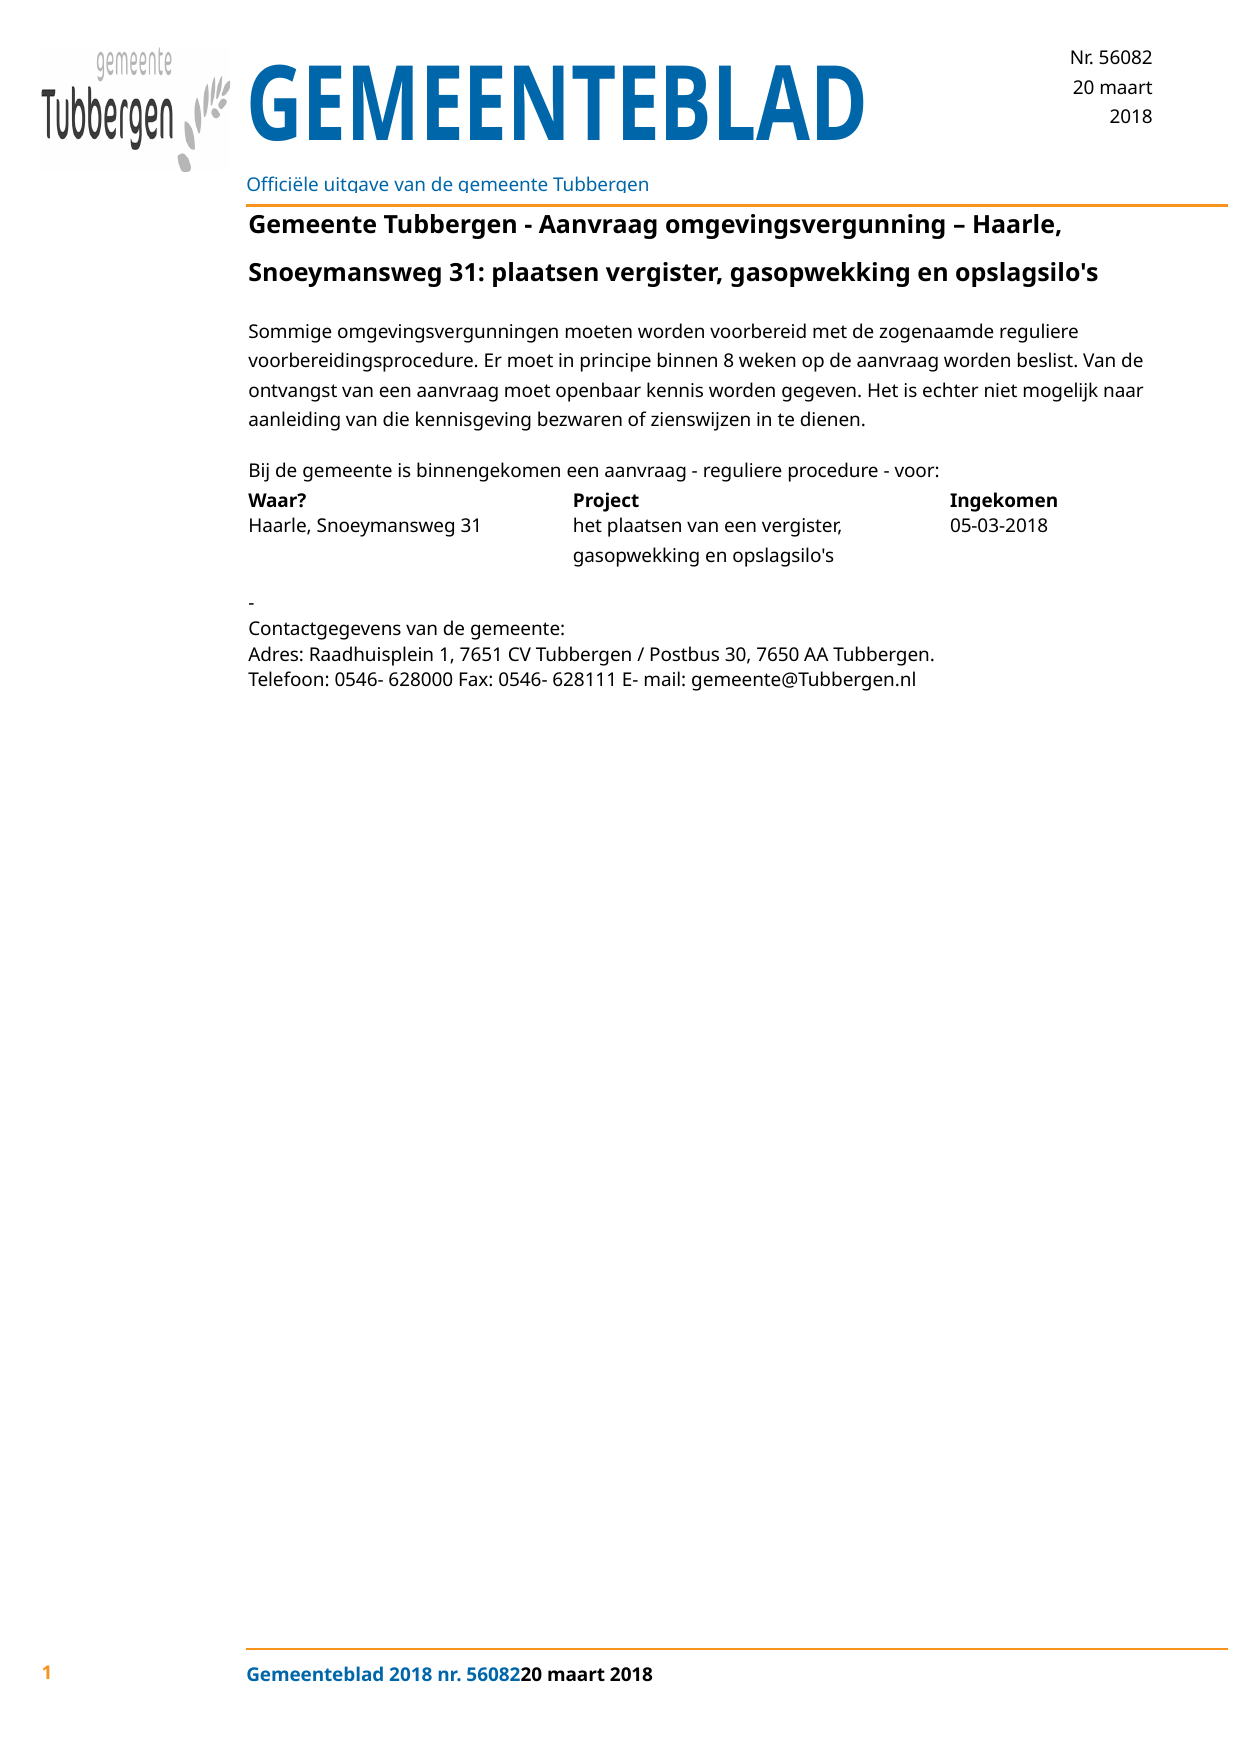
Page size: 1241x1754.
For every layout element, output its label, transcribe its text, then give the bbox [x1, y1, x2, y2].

table_header Waar? [248, 487, 573, 512]
table_cell het plaatsen van een vergister, gasopwekking en opslagsilo's [573, 513, 950, 568]
picture [41, 47, 231, 172]
table_cell Haarle, Snoeymansweg 31 [248, 513, 573, 568]
text Contactgegevens van de gemeente: [248, 615, 1152, 641]
text Sommige omgevingsvergunningen moeten worden voorbereid met de zogenaamde reguliere voorbereidingsprocedure. Er moet in principe binnen 8 weken op de aanvraag worden beslist. Van de ontvangst van een aanvraag moet openbaar kennis worden gegeven. Het is echter niet mogelijk naar aanleiding van die kennisgeving bezwaren of zienswijzen in te dienen. [248, 318, 1152, 432]
table_cell 05-03-2018 [950, 513, 1152, 568]
text - [248, 589, 1152, 615]
text Telefoon: 0546- 628000 Fax: 0546- 628111 E- mail: gemeente@Tubbergen.nl [248, 666, 1152, 692]
table_header Project [573, 487, 950, 512]
text Gemeente Tubbergen - Aanvraag omgevingsvergunning – Haarle, Snoeymansweg 31: plaatsen vergister, gasopwekking en opslagsilo's [248, 207, 1152, 288]
text Adres: Raadhuisplein 1, 7651 CV Tubbergen / Postbus 30, 7650 AA Tubbergen. [248, 641, 1152, 666]
table_header Ingekomen [950, 487, 1152, 512]
text Bij de gemeente is binnengekomen een aanvraag - reguliere procedure - voor: [248, 457, 1152, 483]
